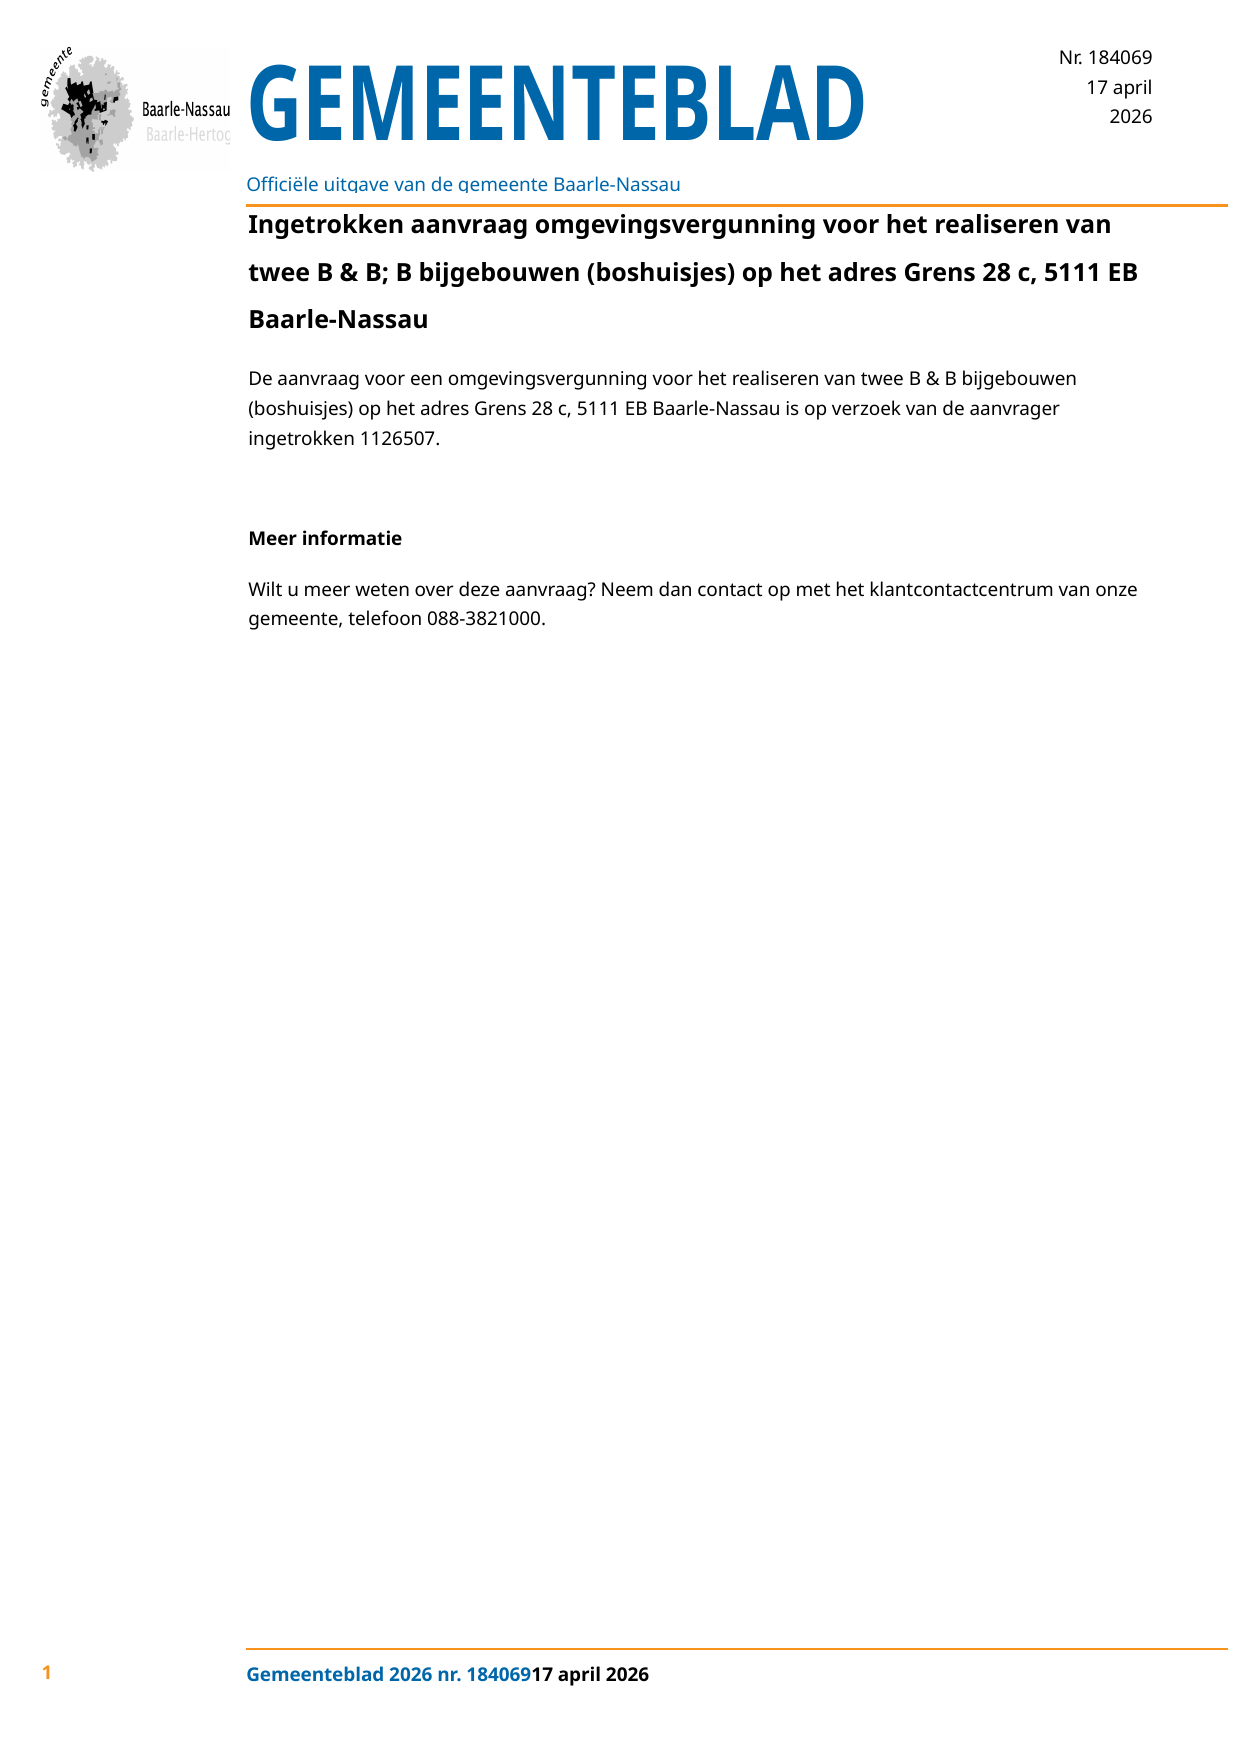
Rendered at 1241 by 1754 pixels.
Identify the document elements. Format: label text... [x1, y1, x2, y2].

text Ingetrokken aanvraag omgevingsvergunning voor het realiseren van twee B & B; B bijgebouwen (boshuisjes) op het adres Grens 28 c, 5111 EB Baarle-Nassau [248, 207, 1152, 336]
text De aanvraag voor een omgevingsvergunning voor het realiseren van twee B & B bijgebouwen (boshuisjes) op het adres Grens 28 c, 5111 EB Baarle-Nassau is op verzoek van de aanvrager ingetrokken 1126507. [248, 366, 1152, 450]
text Meer informatie [248, 526, 1152, 551]
picture [41, 47, 231, 172]
text Wilt u meer weten over deze aanvraag? Neem dan contact op met het klantcontactcentrum van onze gemeente, telefoon 088-3821000. [248, 576, 1152, 631]
